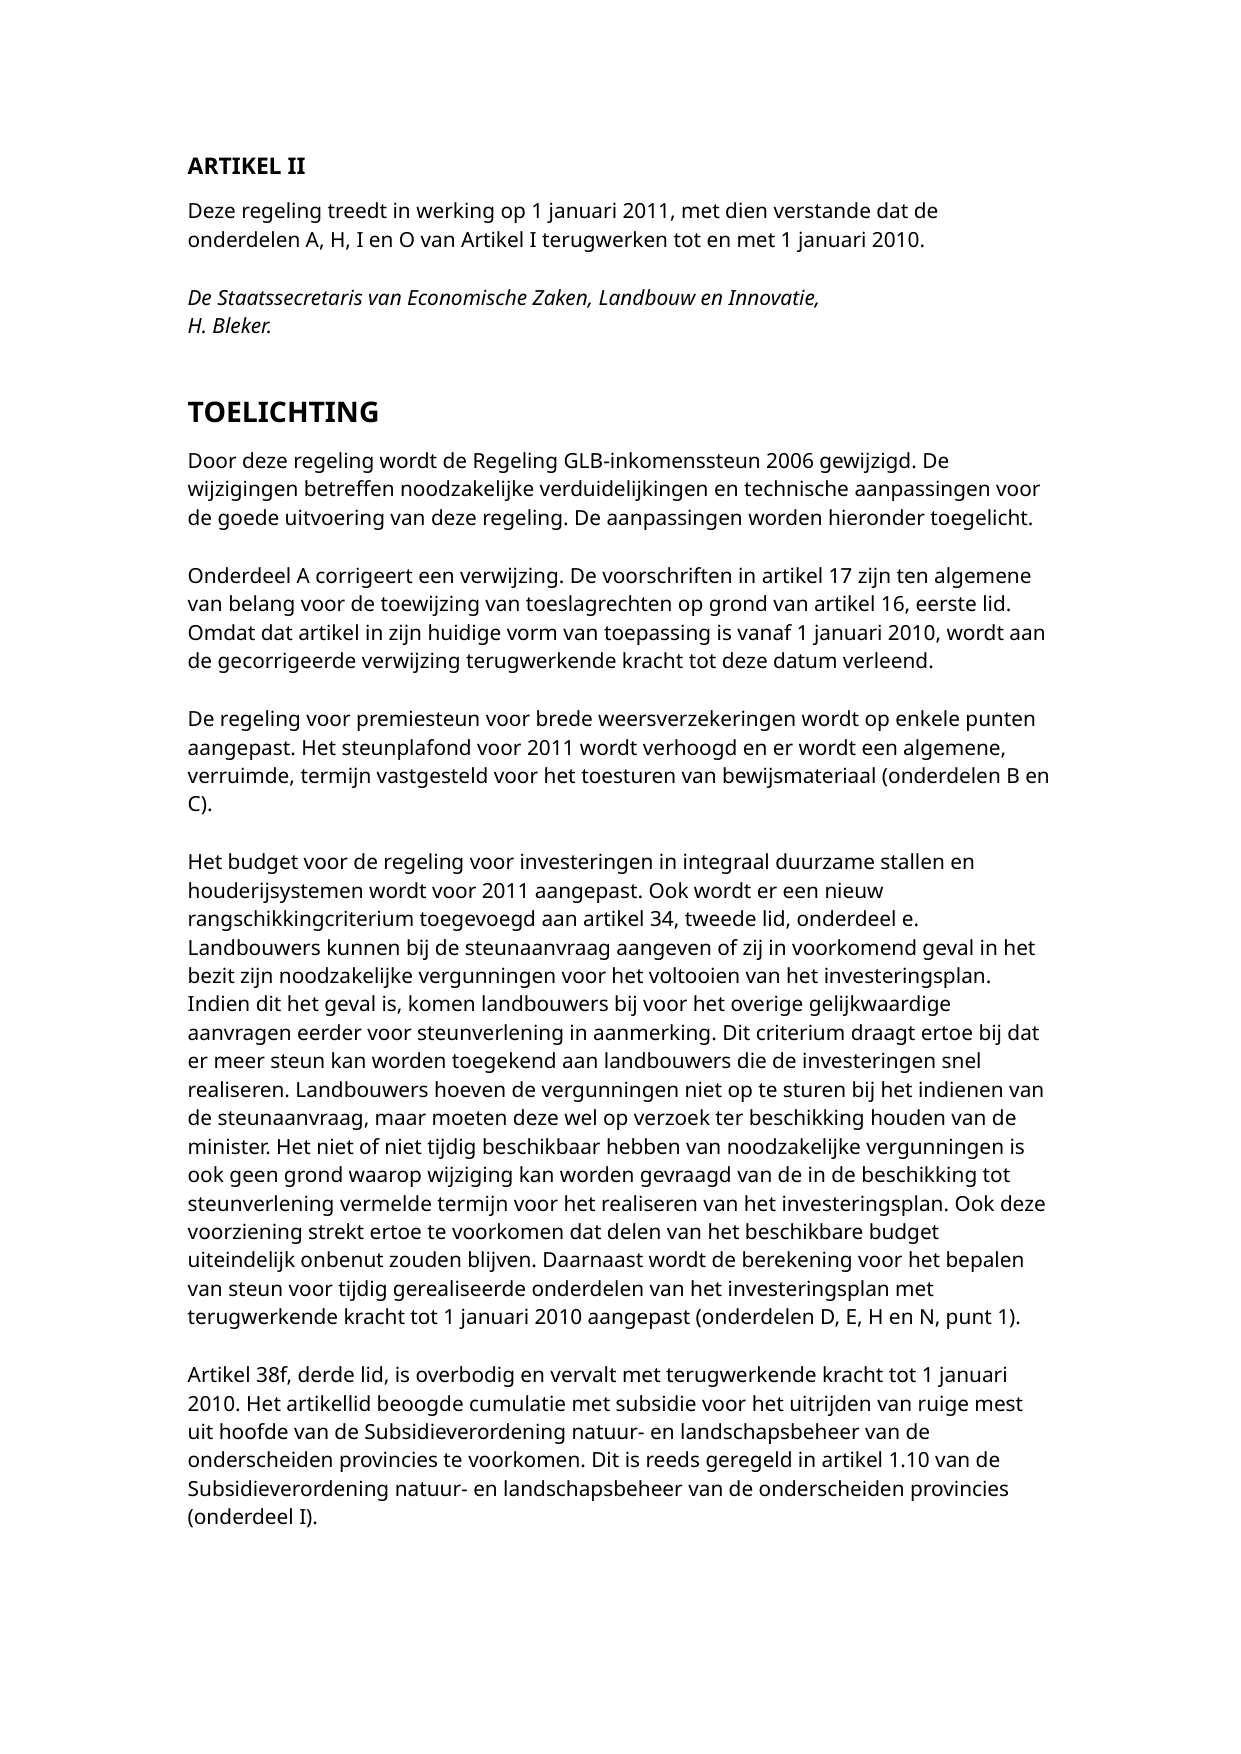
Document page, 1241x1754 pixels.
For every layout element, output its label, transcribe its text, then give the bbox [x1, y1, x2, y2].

text H. Bleker. [187, 312, 1053, 340]
text De regeling voor premiesteun voor brede weersverzekeringen wordt op enkele punten aangepast. Het steunplafond voor 2011 wordt verhoogd en er wordt een algemene, verruimde, termijn vastgesteld voor het toesturen van bewijsmateriaal (onderdelen B en C). [187, 704, 1053, 818]
text Het budget voor de regeling voor investeringen in integraal duurzame stallen en houderijsystemen wordt voor 2011 aangepast. Ook wordt er een nieuw rangschikkingcriterium toegevoegd aan artikel 34, tweede lid, onderdeel e. Landbouwers kunnen bij de steunaanvraag aangeven of zij in voorkomend geval in het bezit zijn noodzakelijke vergunningen voor het voltooien van het investeringsplan. Indien dit het geval is, komen landbouwers bij voor het overige gelijkwaardige aanvragen eerder voor steunverlening in aanmerking. Dit criterium draagt ertoe bij dat er meer steun kan worden toegekend aan landbouwers die de investeringen snel realiseren. Landbouwers hoeven de vergunningen niet op te sturen bij het indienen van de steunaanvraag, maar moeten deze wel op verzoek ter beschikking houden van de minister. Het niet of niet tijdig beschikbaar hebben van noodzakelijke vergunningen is ook geen grond waarop wijziging kan worden gevraagd van de in de beschikking tot steunverlening vermelde termijn voor het realiseren van het investeringsplan. Ook deze voorziening strekt ertoe te voorkomen dat delen van het beschikbare budget uiteindelijk onbenut zouden blijven. Daarnaast wordt de berekening voor het bepalen van steun voor tijdig gerealiseerde onderdelen van het investeringsplan met terugwerkende kracht tot 1 januari 2010 aangepast (onderdelen D, E, H en N, punt 1). [187, 847, 1053, 1331]
text Onderdeel A corrigeert een verwijzing. De voorschriften in artikel 17 zijn ten algemene van belang voor de toewijzing van toeslagrechten op grond van artikel 16, eerste lid. Omdat dat artikel in zijn huidige vorm van toepassing is vanaf 1 januari 2010, wordt aan de gecorrigeerde verwijzing terugwerkende kracht tot deze datum verleend. [187, 561, 1053, 675]
text Artikel 38f, derde lid, is overbodig en vervalt met terugwerkende kracht tot 1 januari 2010. Het artikellid beoogde cumulatie met subsidie voor het uitrijden van ruige mest uit hoofde van de Subsidieverordening natuur- en landschapsbeheer van de onderscheiden provincies te voorkomen. Dit is reeds geregeld in artikel 1.10 van de Subsidieverordening natuur- en landschapsbeheer van de onderscheiden provincies (onderdeel I). [187, 1360, 1053, 1531]
text Door deze regeling wordt de Regeling GLB-inkomenssteun 2006 gewijzigd. De wijzigingen betreffen noodzakelijke verduidelijkingen en technische aanpassingen voor de goede uitvoering van deze regeling. De aanpassingen worden hieronder toegelicht. [187, 446, 1053, 531]
subtitle ARTIKEL II [187, 150, 1053, 181]
subtitle TOELICHTING [187, 392, 1053, 431]
text Deze regeling treedt in werking op 1 januari 2011, met dien verstande dat de onderdelen A, H, I en O van Artikel I terugwerken tot en met 1 januari 2010. [187, 196, 1053, 253]
text De Staatssecretaris van Economische Zaken, Landbouw en Innovatie, [187, 283, 1053, 312]
